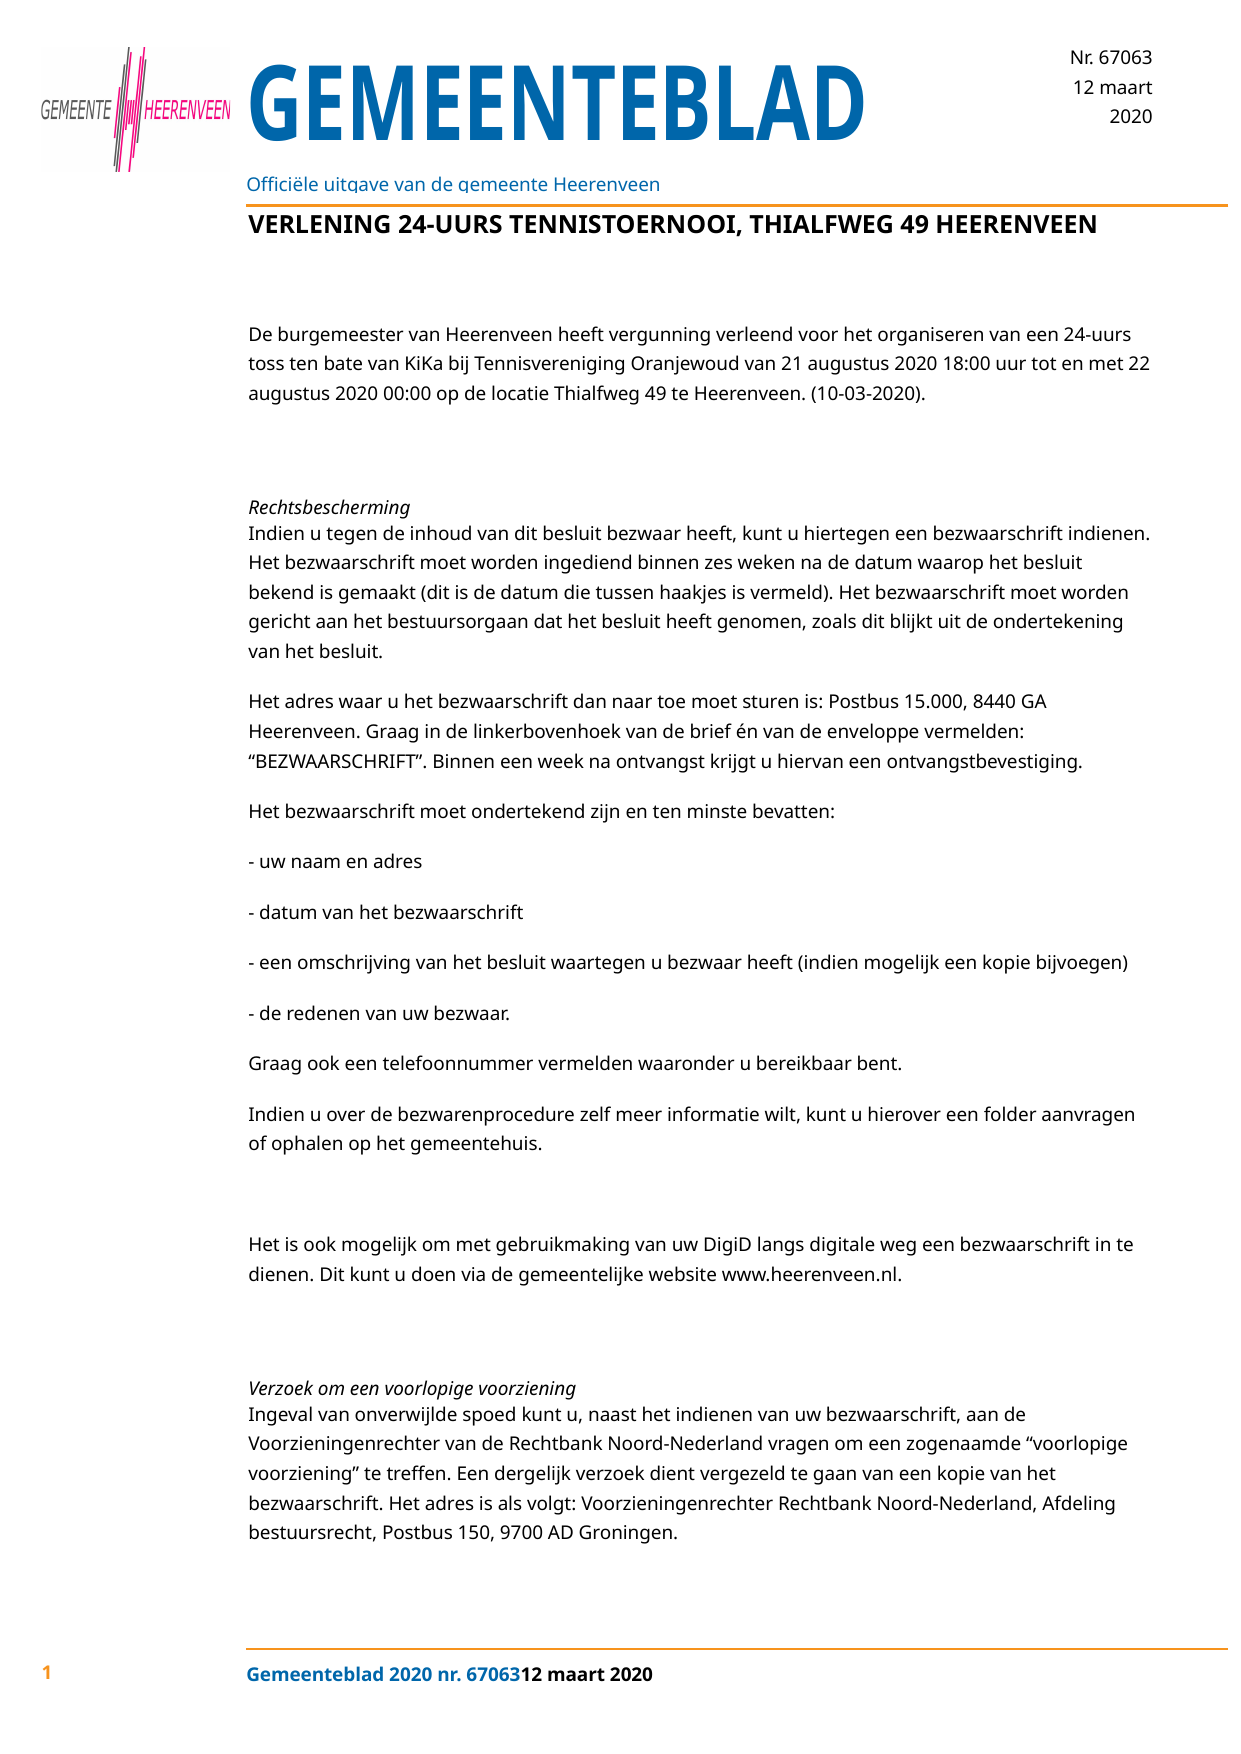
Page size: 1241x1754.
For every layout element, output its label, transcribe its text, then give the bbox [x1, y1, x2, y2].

text Graag ook een telefoonnummer vermelden waaronder u bereikbaar bent. [248, 1050, 1152, 1076]
text Indien u tegen de inhoud van dit besluit bezwaar heeft, kunt u hiertegen een bezwaarschrift indienen. Het bezwaarschrift moet worden ingediend binnen zes weken na de datum waarop het besluit bekend is gemaakt (dit is de datum die tussen haakjes is vermeld). Het bezwaarschrift moet worden gericht aan het bestuursorgaan dat het besluit heeft genomen, zoals dit blijkt uit de ondertekening van het besluit. [248, 520, 1152, 664]
text VERLENING 24-UURS TENNISTOERNOOI, THIALFWEG 49 HEERENVEEN [248, 207, 1152, 241]
text Indien u over de bezwarenprocedure zelf meer informatie wilt, kunt u hierover een folder aanvragen of ophalen op het gemeentehuis. [248, 1101, 1152, 1156]
picture [41, 47, 231, 172]
text Het adres waar u het bezwaarschrift dan naar toe moet sturen is: Postbus 15.000, 8440 GA Heerenveen. Graag in de linkerbovenhoek van de brief én van de enveloppe vermelden: “BEZWAARSCHRIFT”. Binnen een week na ontvangst krijgt u hiervan een ontvangstbevestiging. [248, 689, 1152, 774]
text Verzoek om een voorlopige voorziening [248, 1375, 1152, 1401]
text Het bezwaarschrift moet ondertekend zijn en ten minste bevatten: [248, 798, 1152, 824]
text - een omschrijving van het besluit waartegen u bezwaar heeft (indien mogelijk een kopie bijvoegen) [248, 949, 1152, 975]
text De burgemeester van Heerenveen heeft vergunning verleend voor het organiseren van een 24-uurs toss ten bate van KiKa bij Tennisvereniging Oranjewoud van 21 augustus 2020 18:00 uur tot en met 22 augustus 2020 00:00 op de locatie Thialfweg 49 te Heerenveen. (10-03-2020). [248, 321, 1152, 406]
text Het is ook mogelijk om met gebruikmaking van uw DigiD langs digitale weg een bezwaarschrift in te dienen. Dit kunt u doen via de gemeentelijke website www.heerenveen.nl. [248, 1231, 1152, 1287]
text - datum van het bezwaarschrift [248, 899, 1152, 925]
text Rechtsbescherming [248, 494, 1152, 520]
text Ingeval van onverwijlde spoed kunt u, naast het indienen van uw bezwaarschrift, aan de Voorzieningenrechter van de Rechtbank Noord-Nederland vragen om een zogenaamde “voorlopige voorziening” te treffen. Een dergelijk verzoek dient vergezeld te gaan van een kopie van het bezwaarschrift. Het adres is als volgt: Voorzieningenrechter Rechtbank Noord-Nederland, Afdeling bestuursrecht, Postbus 150, 9700 AD Groningen. [248, 1401, 1152, 1545]
text - uw naam en adres [248, 849, 1152, 874]
text - de redenen van uw bezwaar. [248, 1000, 1152, 1026]
